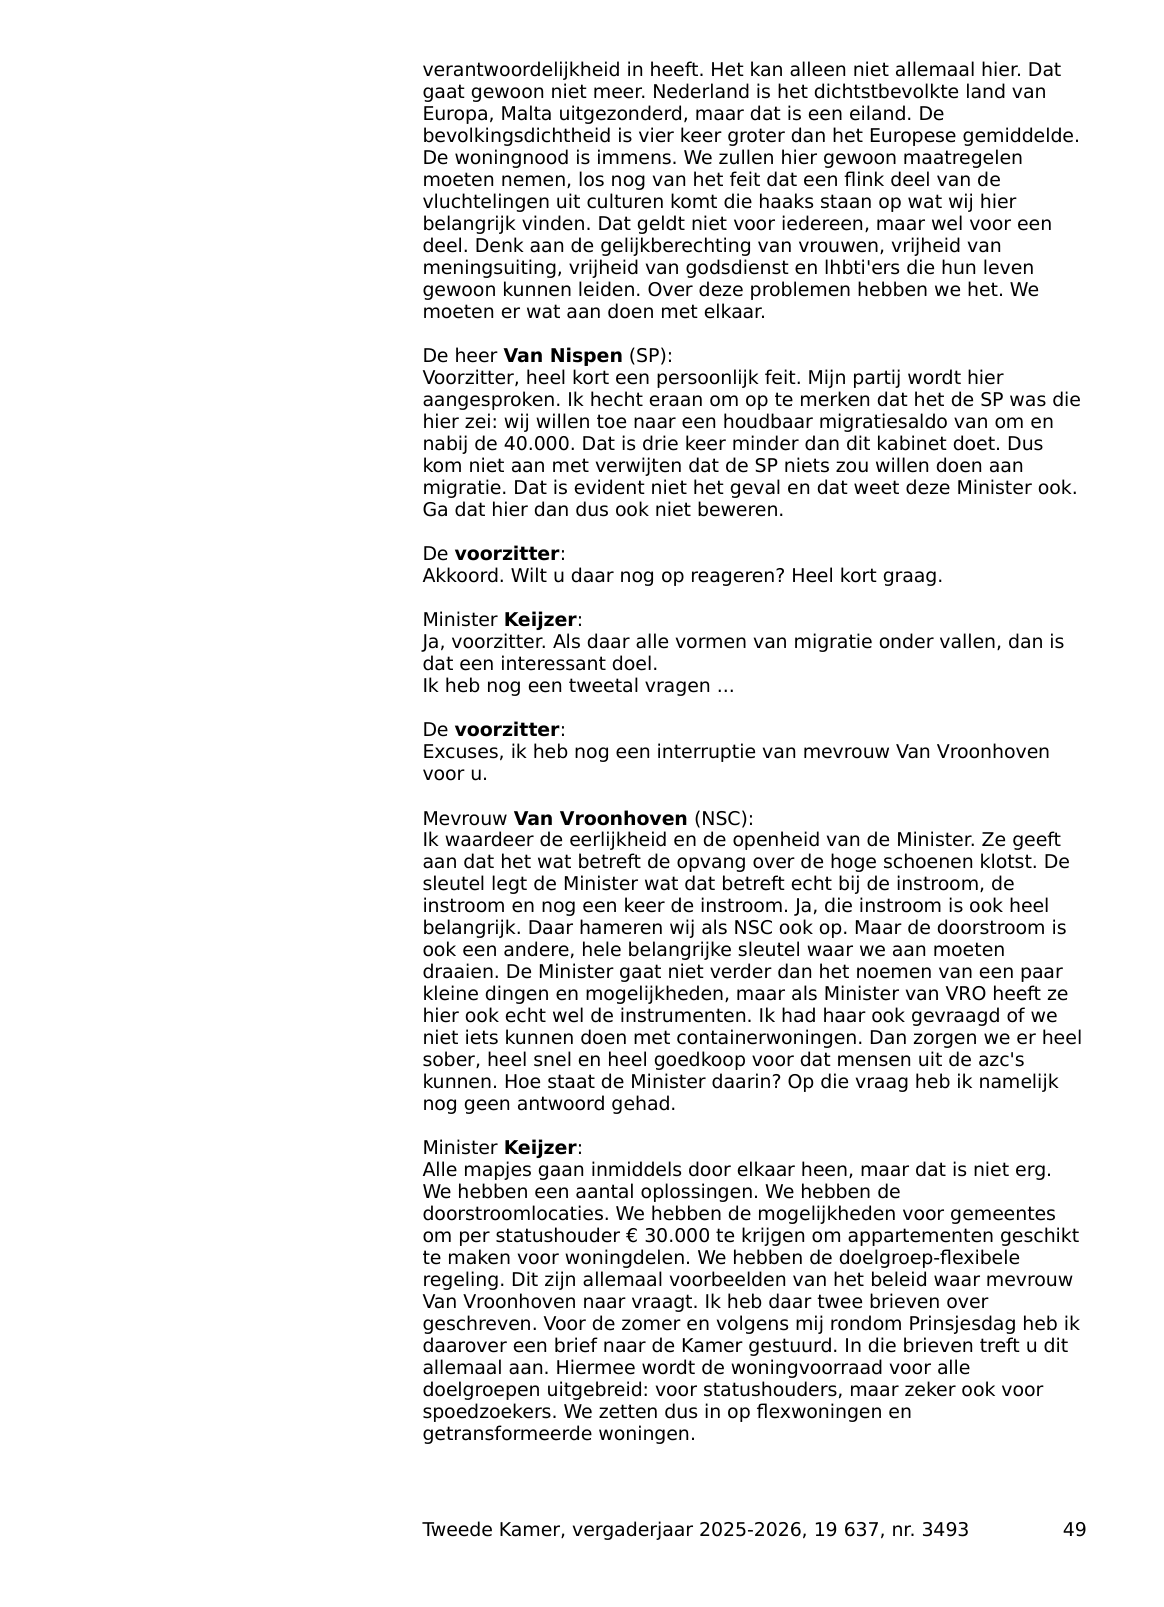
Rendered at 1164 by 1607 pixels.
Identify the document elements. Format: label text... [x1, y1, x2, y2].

text verantwoordelijkheid in heeft. Het kan alleen niet allemaal hier. Dat gaat gewoon niet meer. Nederland is het dichtstbevolkte land van Europa, Malta uitgezonderd, maar dat is een eiland. De bevolkingsdichtheid is vier keer groter dan het Europese gemiddelde. De woningnood is immens. We zullen hier gewoon maatregelen moeten nemen, los nog van het feit dat een flink deel van de vluchtelingen uit culturen komt die haaks staan op wat wij hier belangrijk vinden. Dat geldt niet voor iedereen, maar wel voor een deel. Denk aan de gelijkberechting van vrouwen, vrijheid van meningsuiting, vrijheid van godsdienst en lhbti'ers die hun leven gewoon kunnen leiden. Over deze problemen hebben we het. We moeten er wat aan doen met elkaar. [422, 59, 1087, 323]
text Ja, voorzitter. Als daar alle vormen van migratie onder vallen, dan is dat een interessant doel. [422, 631, 1087, 675]
text De voorzitter: [422, 719, 1087, 741]
text Voorzitter, heel kort een persoonlijk feit. Mijn partij wordt hier aangesproken. Ik hecht eraan om op te merken dat het de SP was die hier zei: wij willen toe naar een houdbaar migratiesaldo van om en nabij de 40.000. Dat is drie keer minder dan dit kabinet doet. Dus kom niet aan met verwijten dat de SP niets zou willen doen aan migratie. Dat is evident niet het geval en dat weet deze Minister ook. Ga dat hier dan dus ook niet beweren. [422, 367, 1087, 521]
text Mevrouw Van Vroonhoven (NSC): [422, 807, 1087, 829]
text Excuses, ik heb nog een interruptie van mevrouw Van Vroonhoven voor u. [422, 741, 1087, 785]
text De heer Van Nispen (SP): [422, 345, 1087, 367]
text Ik heb nog een tweetal vragen ... [422, 675, 1087, 697]
text Alle mapjes gaan inmiddels door elkaar heen, maar dat is niet erg. We hebben een aantal oplossingen. We hebben de doorstroomlocaties. We hebben de mogelijkheden voor gemeentes om per statushouder € 30.000 te krijgen om appartementen geschikt te maken voor woningdelen. We hebben de doelgroep-flexibele regeling. Dit zijn allemaal voorbeelden van het beleid waar mevrouw Van Vroonhoven naar vraagt. Ik heb daar twee brieven over geschreven. Voor de zomer en volgens mij rondom Prinsjesdag heb ik daarover een brief naar de Kamer gestuurd. In die brieven treft u dit allemaal aan. Hiermee wordt de woningvoorraad voor alle doelgroepen uitgebreid: voor statushouders, maar zeker ook voor spoedzoekers. We zetten dus in op flexwoningen en getransformeerde woningen. [422, 1159, 1087, 1445]
text Ik waardeer de eerlijkheid en de openheid van de Minister. Ze geeft aan dat het wat betreft de opvang over de hoge schoenen klotst. De sleutel legt de Minister wat dat betreft echt bij de instroom, de instroom en nog een keer de instroom. Ja, die instroom is ook heel belangrijk. Daar hameren wij als NSC ook op. Maar de doorstroom is ook een andere, hele belangrijke sleutel waar we aan moeten draaien. De Minister gaat niet verder dan het noemen van een paar kleine dingen en mogelijkheden, maar als Minister van VRO heeft ze hier ook echt wel de instrumenten. Ik had haar ook gevraagd of we niet iets kunnen doen met containerwoningen. Dan zorgen we er heel sober, heel snel en heel goedkoop voor dat mensen uit de azc's kunnen. Hoe staat de Minister daarin? Op die vraag heb ik namelijk nog geen antwoord gehad. [422, 829, 1087, 1115]
text Minister Keijzer: [422, 609, 1087, 631]
text De voorzitter: [422, 543, 1087, 565]
text Akkoord. Wilt u daar nog op reageren? Heel kort graag. [422, 565, 1087, 587]
text Minister Keijzer: [422, 1137, 1087, 1159]
